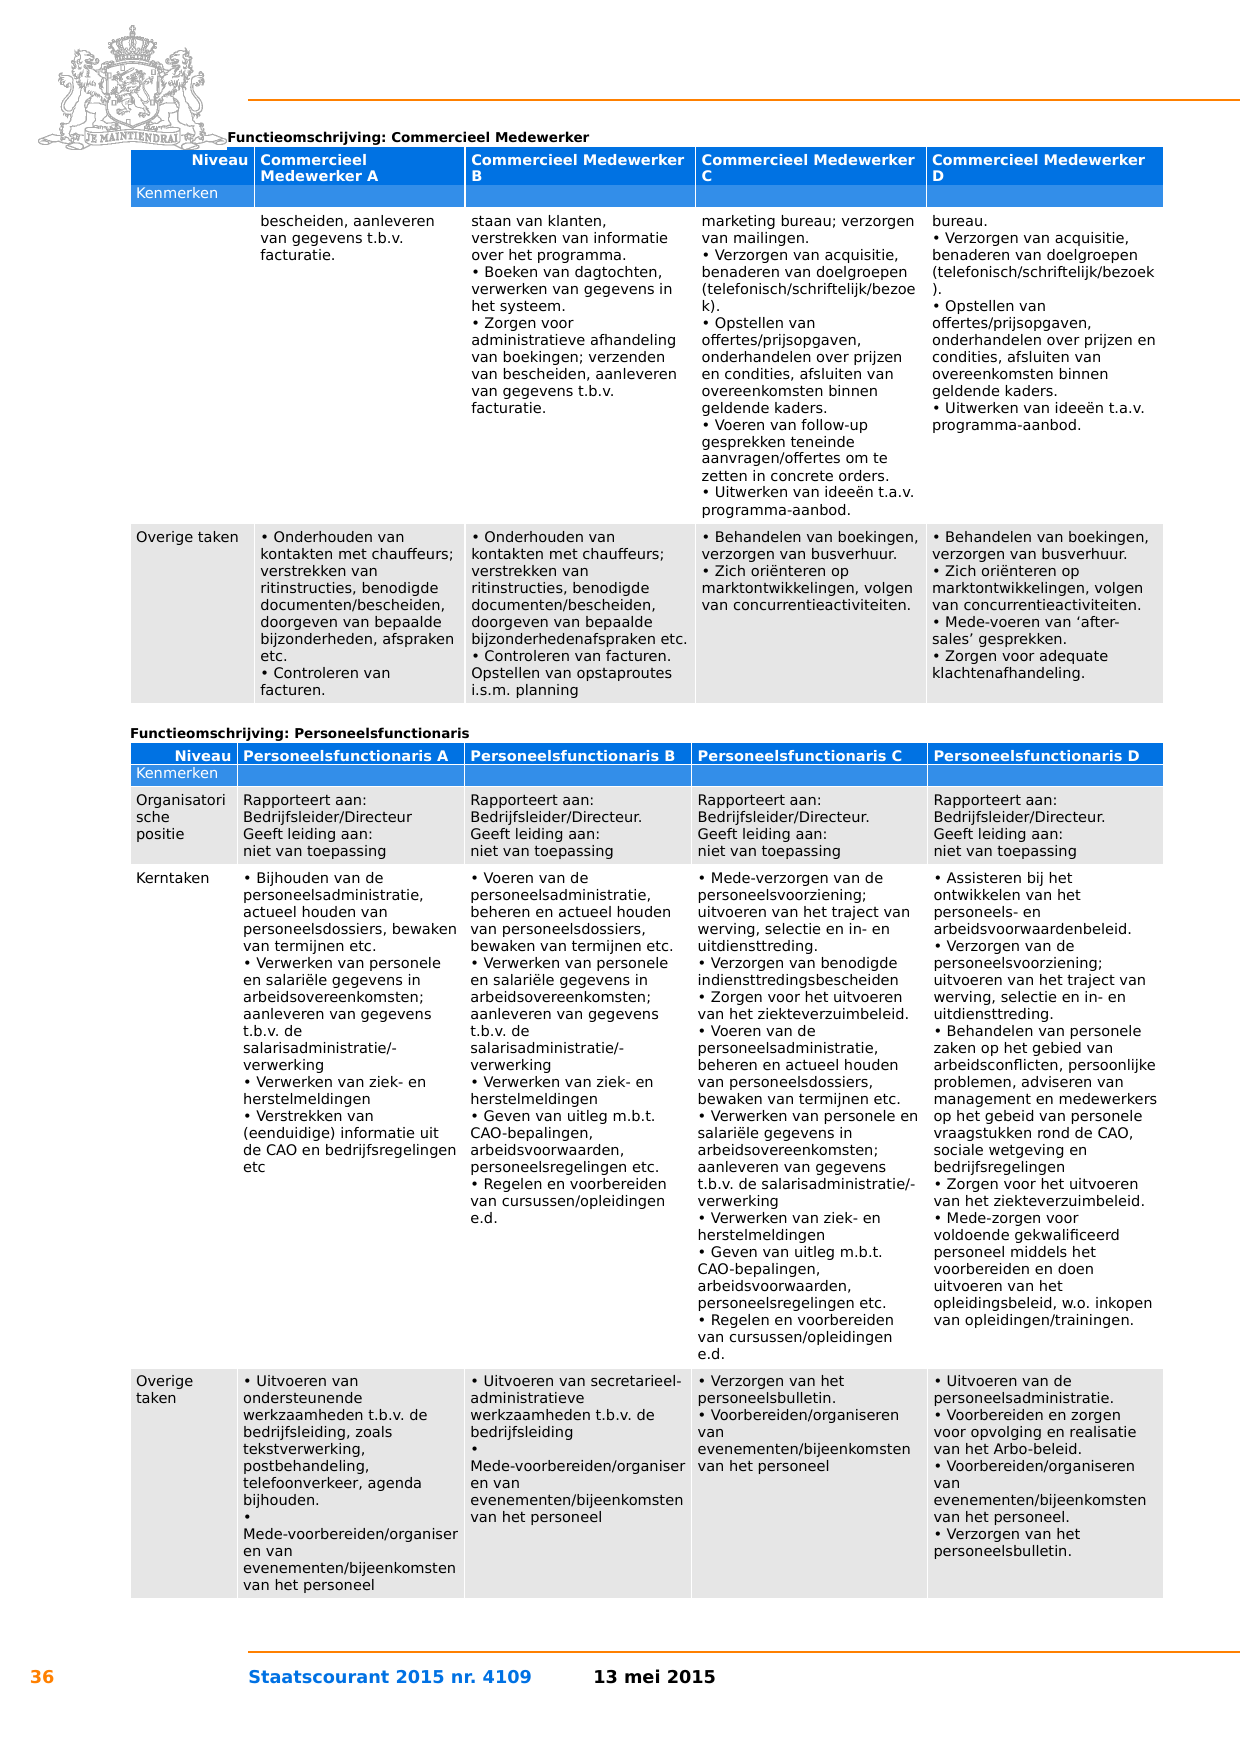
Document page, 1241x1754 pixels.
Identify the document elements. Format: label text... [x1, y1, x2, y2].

table_cell • Onderhouden van kontakten met chauffeurs; verstrekken van ritinstructies, benodigde documenten/bescheiden, doorgeven van bepaalde bijzonderhedenafspraken etc. • Controleren van facturen. Opstellen van opstaproutes i.s.m. planning [466, 524, 695, 703]
table_cell • Mede-verzorgen van de personeelsvoorziening; uitvoeren van het traject van werving, selectie en in- en uitdiensttreding. • Verzorgen van benodigde indiensttredingsbescheiden • Zorgen voor het uitvoeren van het ziekteverzuimbeleid. • Voeren van de personeelsadministratie, beheren en actueel houden van personeelsdossiers, bewaken van termijnen etc. • Verwerken van personele en salariële gegevens in arbeidsovereenkomsten; aanleveren van gegevens t.b.v. de salarisadministratie/-verwerking • Verwerken van ziek- en herstelmeldingen • Geven van uitleg m.b.t. CAO-bepalingen, arbeidsvoorwaarden, personeelsregelingen etc. • Regelen en voorbereiden van cursussen/opleidingen e.d. [692, 866, 927, 1367]
table_cell Personeelsfunctionaris A [238, 743, 464, 764]
table_cell Personeelsfunctionaris B [465, 743, 691, 764]
table_cell • Uitvoeren van ondersteunende werkzaamheden t.b.v. de bedrijfsleiding, zoals tekstverwerking, postbehandeling, telefoonverkeer, agenda bijhouden. • Mede-voorbereiden/organiseren van evenementen/bijeenkomsten van het personeel [238, 1369, 464, 1598]
table_cell marketing bureau; verzorgen van mailingen. • Verzorgen van acquisitie, benaderen van doelgroepen (telefonisch/schriftelijk/bezoek). • Opstellen van offertes/prijsopgaven, onderhandelen over prijzen en condities, afsluiten van overeenkomsten binnen geldende kaders. • Voeren van follow-up gesprekken teneinde aanvragen/offertes om te zetten in concrete orders. • Uitwerken van ideeën t.a.v. programma-aanbod. [696, 208, 926, 523]
table_cell [692, 765, 927, 786]
table_cell • Uitvoeren van de personeelsadministratie. • Voorbereiden en zorgen voor opvolging en realisatie van het Arbo-beleid. • Voorbereiden/organiseren van evenementen/bijeenkomsten van het personeel. • Verzorgen van het personeelsbulletin. [928, 1369, 1163, 1598]
table_cell [465, 765, 691, 786]
table_cell Rapporteert aan: Bedrijfsleider/Directeur. Geeft leiding aan: niet van toepassing [928, 787, 1163, 864]
table_cell Organisatorische positie [131, 787, 237, 864]
table_header Functieomschrijving: Personeelsfunctionaris [130, 726, 1163, 742]
table_cell [255, 185, 464, 207]
picture [38, 25, 227, 150]
table_cell • Behandelen van boekingen, verzorgen van busverhuur. • Zich oriënteren op marktontwikkelingen, volgen van concurrentieactiviteiten. • Mede-voeren van ‘after-sales’ gesprekken. • Zorgen voor adequate klachtenafhandeling. [927, 524, 1163, 703]
table_cell Personeelsfunctionaris C [692, 743, 927, 764]
table_cell • Voeren van de personeelsadministratie, beheren en actueel houden van personeelsdossiers, bewaken van termijnen etc. • Verwerken van personele en salariële gegevens in arbeidsovereenkomsten; aanleveren van gegevens t.b.v. de salarisadministratie/-verwerking • Verwerken van ziek- en herstelmeldingen • Geven van uitleg m.b.t. CAO-bepalingen, arbeidsvoorwaarden, personeelsregelingen etc. • Regelen en voorbereiden van cursussen/opleidingen e.d. [465, 866, 691, 1367]
table_cell bureau. • Verzorgen van acquisitie, benaderen van doelgroepen (telefonisch/schriftelijk/bezoek). • Opstellen van offertes/prijsopgaven, onderhandelen over prijzen en condities, afsluiten van overeenkomsten binnen geldende kaders. • Uitwerken van ideeën t.a.v. programma-aanbod. [927, 208, 1163, 523]
table_cell [928, 765, 1163, 786]
table_cell Kenmerken [131, 185, 254, 207]
table_cell Rapporteert aan: Bedrijfsleider/Directeur. Geeft leiding aan: niet van toepassing [692, 787, 927, 864]
table_cell • Onderhouden van kontakten met chauffeurs; verstrekken van ritinstructies, benodigde documenten/bescheiden, doorgeven van bepaalde bijzonderheden, afspraken etc. • Controleren van facturen. [255, 524, 464, 703]
table_cell [696, 185, 926, 207]
table_cell Kenmerken [131, 765, 237, 786]
table_cell bescheiden, aanleveren van gegevens t.b.v. facturatie. [255, 208, 464, 523]
table_cell Commercieel Medewerker A [255, 147, 464, 185]
table_cell Rapporteert aan: Bedrijfsleider/Directeur. Geeft leiding aan: niet van toepassing [465, 787, 691, 864]
table_cell Commercieel Medewerker C [696, 147, 926, 185]
table_cell [238, 765, 464, 786]
table_cell [466, 185, 695, 207]
table_cell Rapporteert aan: Bedrijfsleider/Directeur Geeft leiding aan: niet van toepassing [238, 787, 464, 864]
table_cell Niveau [131, 147, 254, 185]
table_cell Overige taken [131, 524, 254, 703]
table_cell staan van klanten, verstrekken van informatie over het programma. • Boeken van dagtochten, verwerken van gegevens in het systeem. • Zorgen voor administratieve afhandeling van boekingen; verzenden van bescheiden, aanleveren van gegevens t.b.v. facturatie. [466, 208, 695, 523]
table_cell [927, 185, 1163, 207]
table_cell Niveau [131, 743, 237, 764]
table_header Functieomschrijving: Commercieel Medewerker [227, 130, 1163, 146]
table_cell • Uitvoeren van secretarieel-administratieve werkzaamheden t.b.v. de bedrijfsleiding • Mede-voorbereiden/organiseren van evenementen/bijeenkomsten van het personeel [465, 1369, 691, 1598]
table_cell [131, 208, 254, 523]
table_cell Overige taken [131, 1369, 237, 1598]
table_cell Personeelsfunctionaris D [928, 743, 1163, 764]
table_cell • Bijhouden van de personeelsadministratie, actueel houden van personeelsdossiers, bewaken van termijnen etc. • Verwerken van personele en salariële gegevens in arbeidsovereenkomsten; aanleveren van gegevens t.b.v. de salarisadministratie/-verwerking • Verwerken van ziek- en herstelmeldingen • Verstrekken van (eenduidige) informatie uit de CAO en bedrijfsregelingen etc [238, 866, 464, 1367]
table_cell • Verzorgen van het personeelsbulletin. • Voorbereiden/organiseren van evenementen/bijeenkomsten van het personeel [692, 1369, 927, 1598]
table_cell Kerntaken [131, 866, 237, 1367]
table_cell • Behandelen van boekingen, verzorgen van busverhuur. • Zich oriënteren op marktontwikkelingen, volgen van concurrentieactiviteiten. [696, 524, 926, 703]
table_cell Commercieel Medewerker D [927, 147, 1163, 185]
table_cell • Assisteren bij het ontwikkelen van het personeels- en arbeidsvoorwaardenbeleid. • Verzorgen van de personeelsvoorziening; uitvoeren van het traject van werving, selectie en in- en uitdiensttreding. • Behandelen van personele zaken op het gebied van arbeidsconflicten, persoonlijke problemen, adviseren van management en medewerkers op het gebeid van personele vraagstukken rond de CAO, sociale wetgeving en bedrijfsregelingen • Zorgen voor het uitvoeren van het ziekteverzuimbeleid. • Mede-zorgen voor voldoende gekwalificeerd personeel middels het voorbereiden en doen uitvoeren van het opleidingsbeleid, w.o. inkopen van opleidingen/trainingen. [928, 866, 1163, 1367]
table_cell Commercieel Medewerker B [466, 147, 695, 185]
